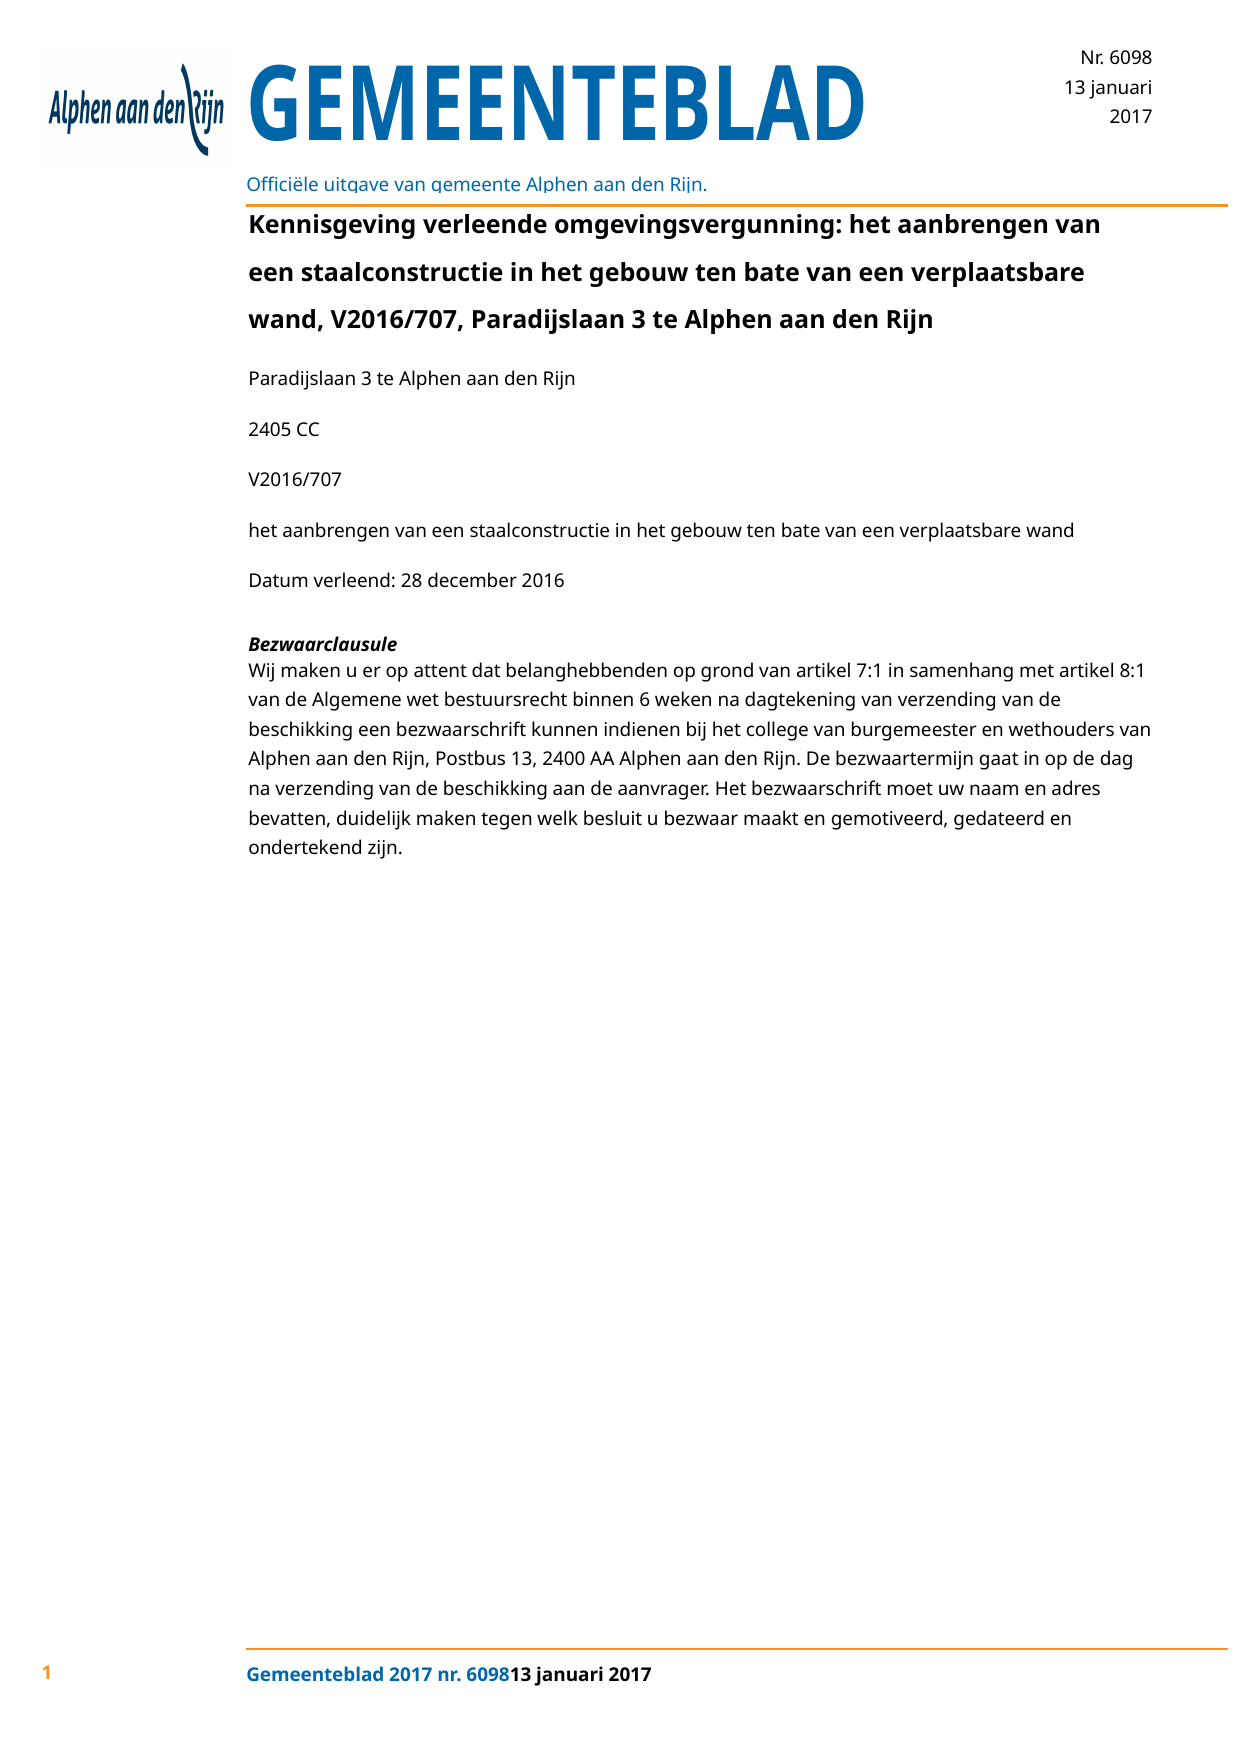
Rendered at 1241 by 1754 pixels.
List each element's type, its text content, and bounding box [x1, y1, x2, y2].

text V2016/707 [248, 466, 1152, 492]
text Kennisgeving verleende omgevingsvergunning: het aanbrengen van een staalconstructie in het gebouw ten bate van een verplaatsbare wand, V2016/707, Paradijslaan 3 te Alphen aan den Rijn [248, 207, 1152, 336]
text Bezwaarclausule [248, 631, 1152, 657]
text Paradijslaan 3 te Alphen aan den Rijn [248, 366, 1152, 391]
picture [41, 47, 231, 172]
text Wij maken u er op attent dat belanghebbenden op grond van artikel 7:1 in samenhang met artikel 8:1 van de Algemene wet bestuursrecht binnen 6 weken na dagtekening van verzending van de beschikking een bezwaarschrift kunnen indienen bij het college van burgemeester en wethouders van Alphen aan den Rijn, Postbus 13, 2400 AA Alphen aan den Rijn. De bezwaartermijn gaat in op de dag na verzending van de beschikking aan de aanvrager. Het bezwaarschrift moet uw naam en adres bevatten, duidelijk maken tegen welk besluit u bezwaar maakt en gemotiveerd, gedateerd en ondertekend zijn. [248, 657, 1152, 860]
text 2405 CC [248, 416, 1152, 442]
text Datum verleend: 28 december 2016 [248, 567, 1152, 593]
text het aanbrengen van een staalconstructie in het gebouw ten bate van een verplaatsbare wand [248, 517, 1152, 542]
